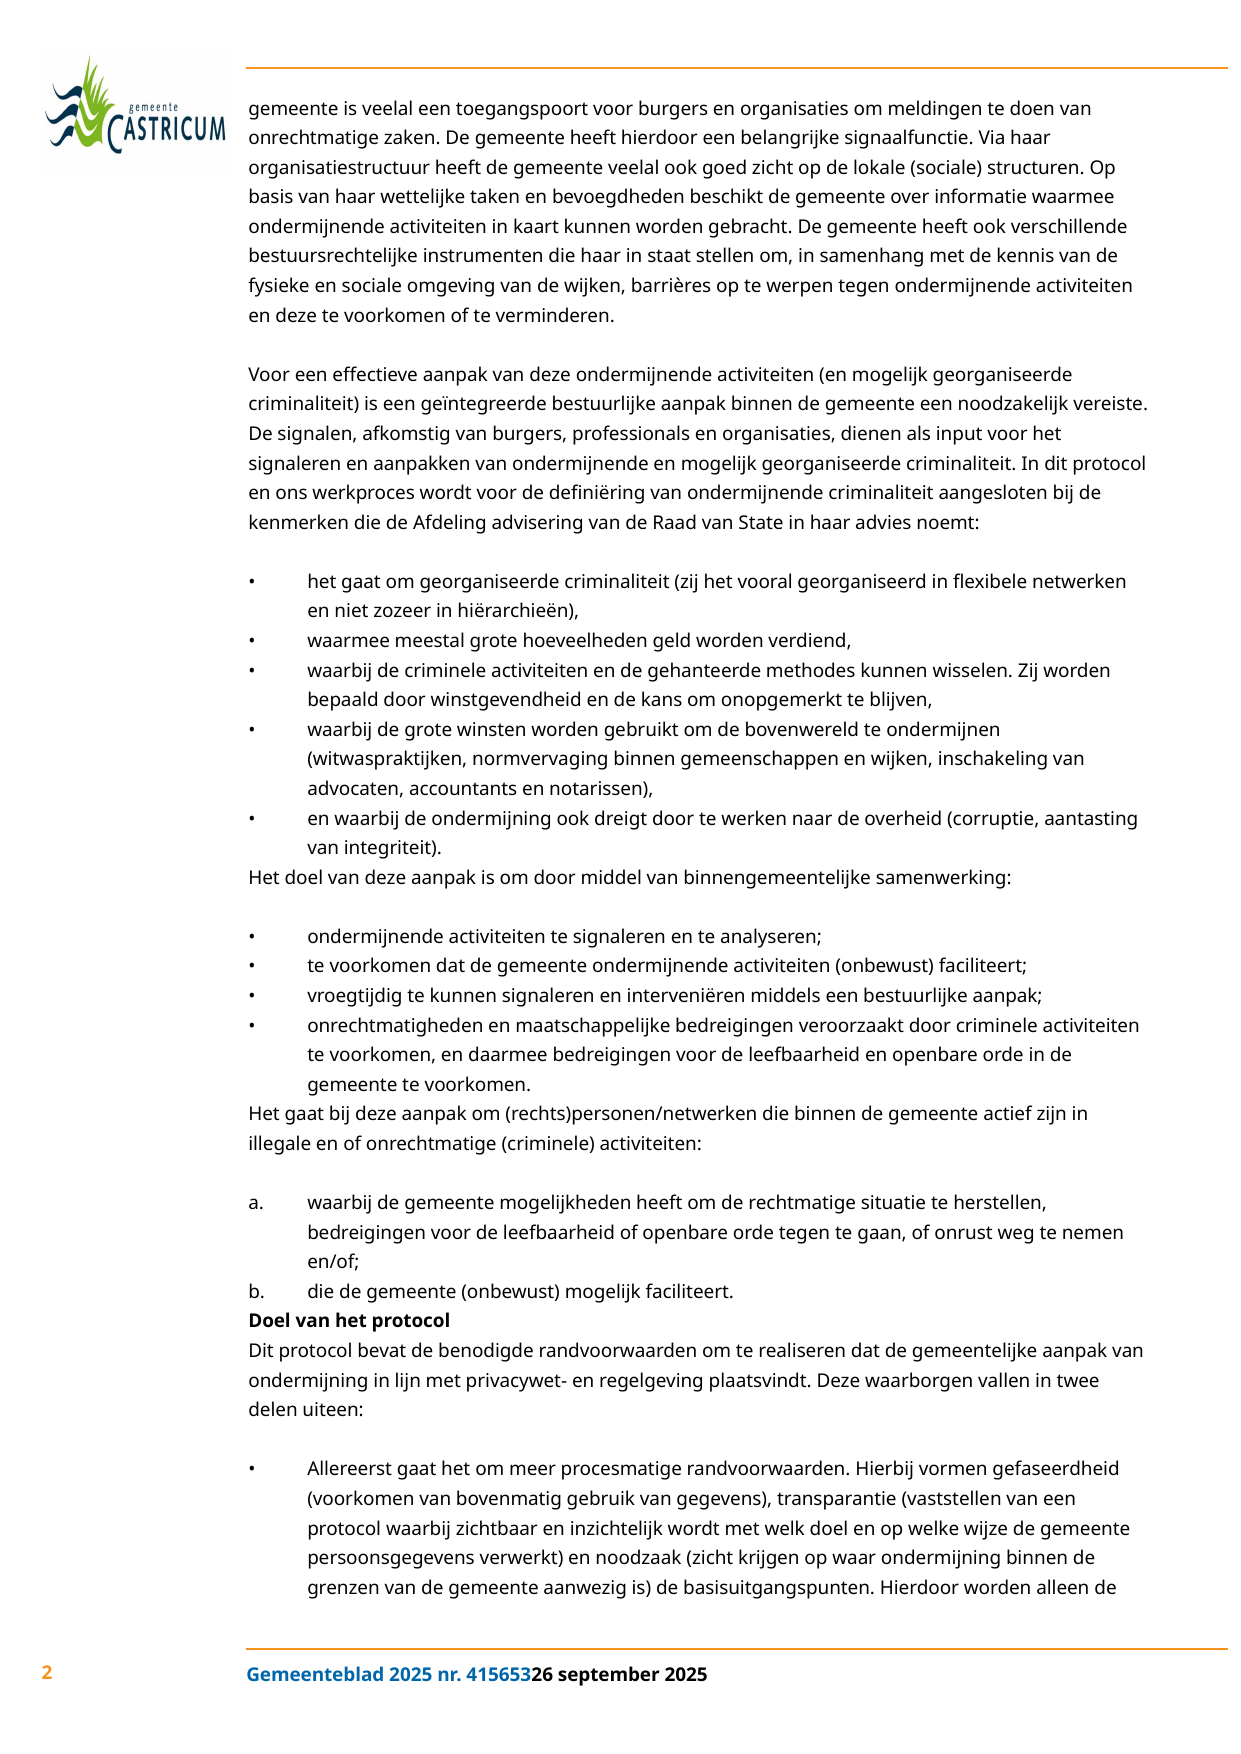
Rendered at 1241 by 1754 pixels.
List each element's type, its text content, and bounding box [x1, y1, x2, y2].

text Dit protocol bevat de benodigde randvoorwaarden om te realiseren dat de gemeentelijke aanpak van ondermijning in lijn met privacywet- en regelgeving plaatsvindt. Deze waarborgen vallen in twee delen uiteen: [248, 1337, 1152, 1422]
list vroegtijdig te kunnen signaleren en interveniëren middels een bestuurlijke aanpak; [248, 982, 1152, 1008]
list die de gemeente (onbewust) mogelijk faciliteert. [248, 1278, 1152, 1304]
text Het gaat bij deze aanpak om (rechts)personen/netwerken die binnen de gemeente actief zijn in illegale en of onrechtmatige (criminele) activiteiten: [248, 1101, 1152, 1156]
list waarbij de grote winsten worden gebruikt om de bovenwereld te ondermijnen (witwaspraktijken, normvervaging binnen gemeenschappen en wijken, inschakeling van advocaten, accountants en notarissen), [248, 716, 1152, 801]
text Doel van het protocol [248, 1308, 1152, 1333]
list onrechtmatigheden en maatschappelijke bedreigingen veroorzaakt door criminele activiteiten te voorkomen, en daarmee bedreigingen voor de leefbaarheid en openbare orde in de gemeente te voorkomen. [248, 1012, 1152, 1097]
list ondermijnende activiteiten te signaleren en te analyseren; [248, 923, 1152, 949]
list waarbij de criminele activiteiten en de gehanteerde methodes kunnen wisselen. Zij worden bepaald door winstgevendheid en de kans om onopgemerkt te blijven, [248, 657, 1152, 712]
text Voor een effectieve aanpak van deze ondermijnende activiteiten (en mogelijk georganiseerde criminaliteit) is een geïntegreerde bestuurlijke aanpak binnen de gemeente een noodzakelijk vereiste. De signalen, afkomstig van burgers, professionals en organisaties, dienen als input voor het signaleren en aanpakken van ondermijnende en mogelijk georganiseerde criminaliteit. In dit protocol en ons werkproces wordt voor de definiëring van ondermijnende criminaliteit aangesloten bij de kenmerken die de Afdeling advisering van de Raad van State in haar advies noemt: [248, 361, 1152, 535]
list het gaat om georganiseerde criminaliteit (zij het vooral georganiseerd in flexibele netwerken en niet zozeer in hiërarchieën), [248, 568, 1152, 623]
list Allereerst gaat het om meer procesmatige randvoorwaarden. Hierbij vormen gefaseerdheid (voorkomen van bovenmatig gebruik van gegevens), transparantie (vaststellen van een protocol waarbij zichtbaar en inzichtelijk wordt met welk doel en op welke wijze de gemeente persoonsgegevens verwerkt) en noodzaak (zicht krijgen op waar ondermijning binnen de grenzen van de gemeente aanwezig is) de basisuitgangspunten. Hierdoor worden alleen de [248, 1456, 1152, 1600]
list en waarbij de ondermijning ook dreigt door te werken naar de overheid (corruptie, aantasting van integriteit). [248, 805, 1152, 860]
list waarmee meestal grote hoeveelheden geld worden verdiend, [248, 627, 1152, 653]
picture [41, 47, 231, 172]
text gemeente is veelal een toegangspoort voor burgers en organisaties om meldingen te doen van onrechtmatige zaken. De gemeente heeft hierdoor een belangrijke signaalfunctie. Via haar organisatiestructuur heeft de gemeente veelal ook goed zicht op de lokale (sociale) structuren. Op basis van haar wettelijke taken en bevoegdheden beschikt de gemeente over informatie waarmee ondermijnende activiteiten in kaart kunnen worden gebracht. De gemeente heeft ook verschillende bestuursrechtelijke instrumenten die haar in staat stellen om, in samenhang met de kennis van de fysieke en sociale omgeving van de wijken, barrières op te werpen tegen ondermijnende activiteiten en deze te voorkomen of te verminderen. [248, 95, 1152, 328]
text Het doel van deze aanpak is om door middel van binnengemeentelijke samenwerking: [248, 864, 1152, 890]
list waarbij de gemeente mogelijkheden heeft om de rechtmatige situatie te herstellen, bedreigingen voor de leefbaarheid of openbare orde tegen te gaan, of onrust weg te nemen en/of; [248, 1189, 1152, 1274]
list te voorkomen dat de gemeente ondermijnende activiteiten (onbewust) faciliteert; [248, 953, 1152, 978]
